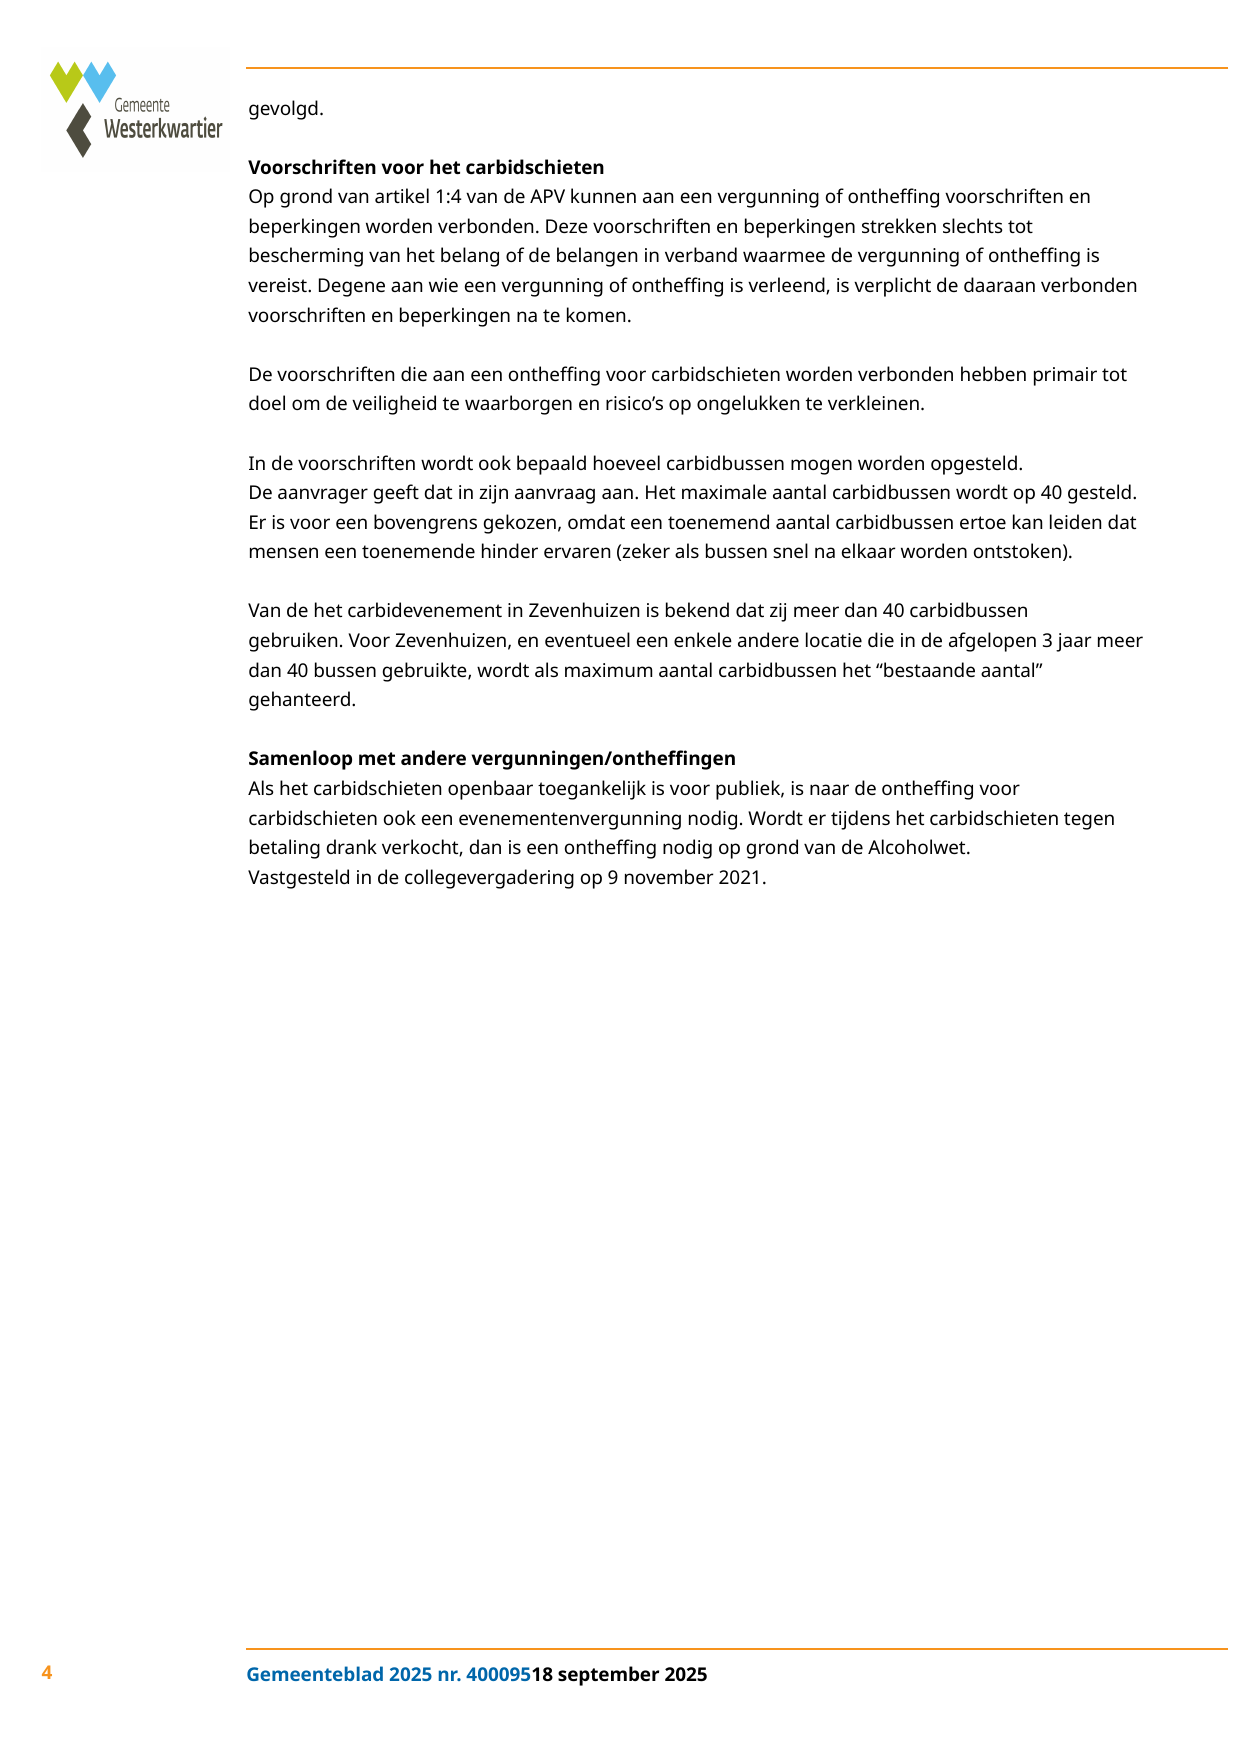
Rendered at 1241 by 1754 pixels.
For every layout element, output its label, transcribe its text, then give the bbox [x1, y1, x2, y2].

text De aanvrager geeft dat in zijn aanvraag aan. Het maximale aantal carbidbussen wordt op 40 gesteld. Er is voor een bovengrens gekozen, omdat een toenemend aantal carbidbussen ertoe kan leiden dat mensen een toenemende hinder ervaren (zeker als bussen snel na elkaar worden ontstoken). [248, 479, 1152, 564]
text De voorschriften die aan een ontheffing voor carbidschieten worden verbonden hebben primair tot doel om de veiligheid te waarborgen en risico’s op ongelukken te verkleinen. [248, 361, 1152, 416]
text Samenloop met andere vergunningen/ontheffingen [248, 746, 1152, 771]
text Als het carbidschieten openbaar toegankelijk is voor publiek, is naar de ontheffing voor carbidschieten ook een evenementenvergunning nodig. Wordt er tijdens het carbidschieten tegen betaling drank verkocht, dan is een ontheffing nodig op grond van de Alcoholwet. [248, 775, 1152, 860]
picture [41, 47, 231, 172]
text Op grond van artikel 1:4 van de APV kunnen aan een vergunning of ontheffing voorschriften en beperkingen worden verbonden. Deze voorschriften en beperkingen strekken slechts tot bescherming van het belang of de belangen in verband waarmee de vergunning of ontheffing is vereist. Degene aan wie een vergunning of ontheffing is verleend, is verplicht de daaraan verbonden voorschriften en beperkingen na te komen. [248, 183, 1152, 328]
text Van de het carbidevenement in Zevenhuizen is bekend dat zij meer dan 40 carbidbussen [248, 598, 1152, 623]
text In de voorschriften wordt ook bepaald hoeveel carbidbussen mogen worden opgesteld. [248, 450, 1152, 476]
text Voorschriften voor het carbidschieten [248, 154, 1152, 180]
text gebruiken. Voor Zevenhuizen, en eventueel een enkele andere locatie die in de afgelopen 3 jaar meer dan 40 bussen gebruikte, wordt als maximum aantal carbidbussen het “bestaande aantal” gehanteerd. [248, 627, 1152, 712]
text Vastgesteld in de collegevergadering op 9 november 2021. [248, 864, 1152, 890]
text gevolgd. [248, 95, 1152, 121]
